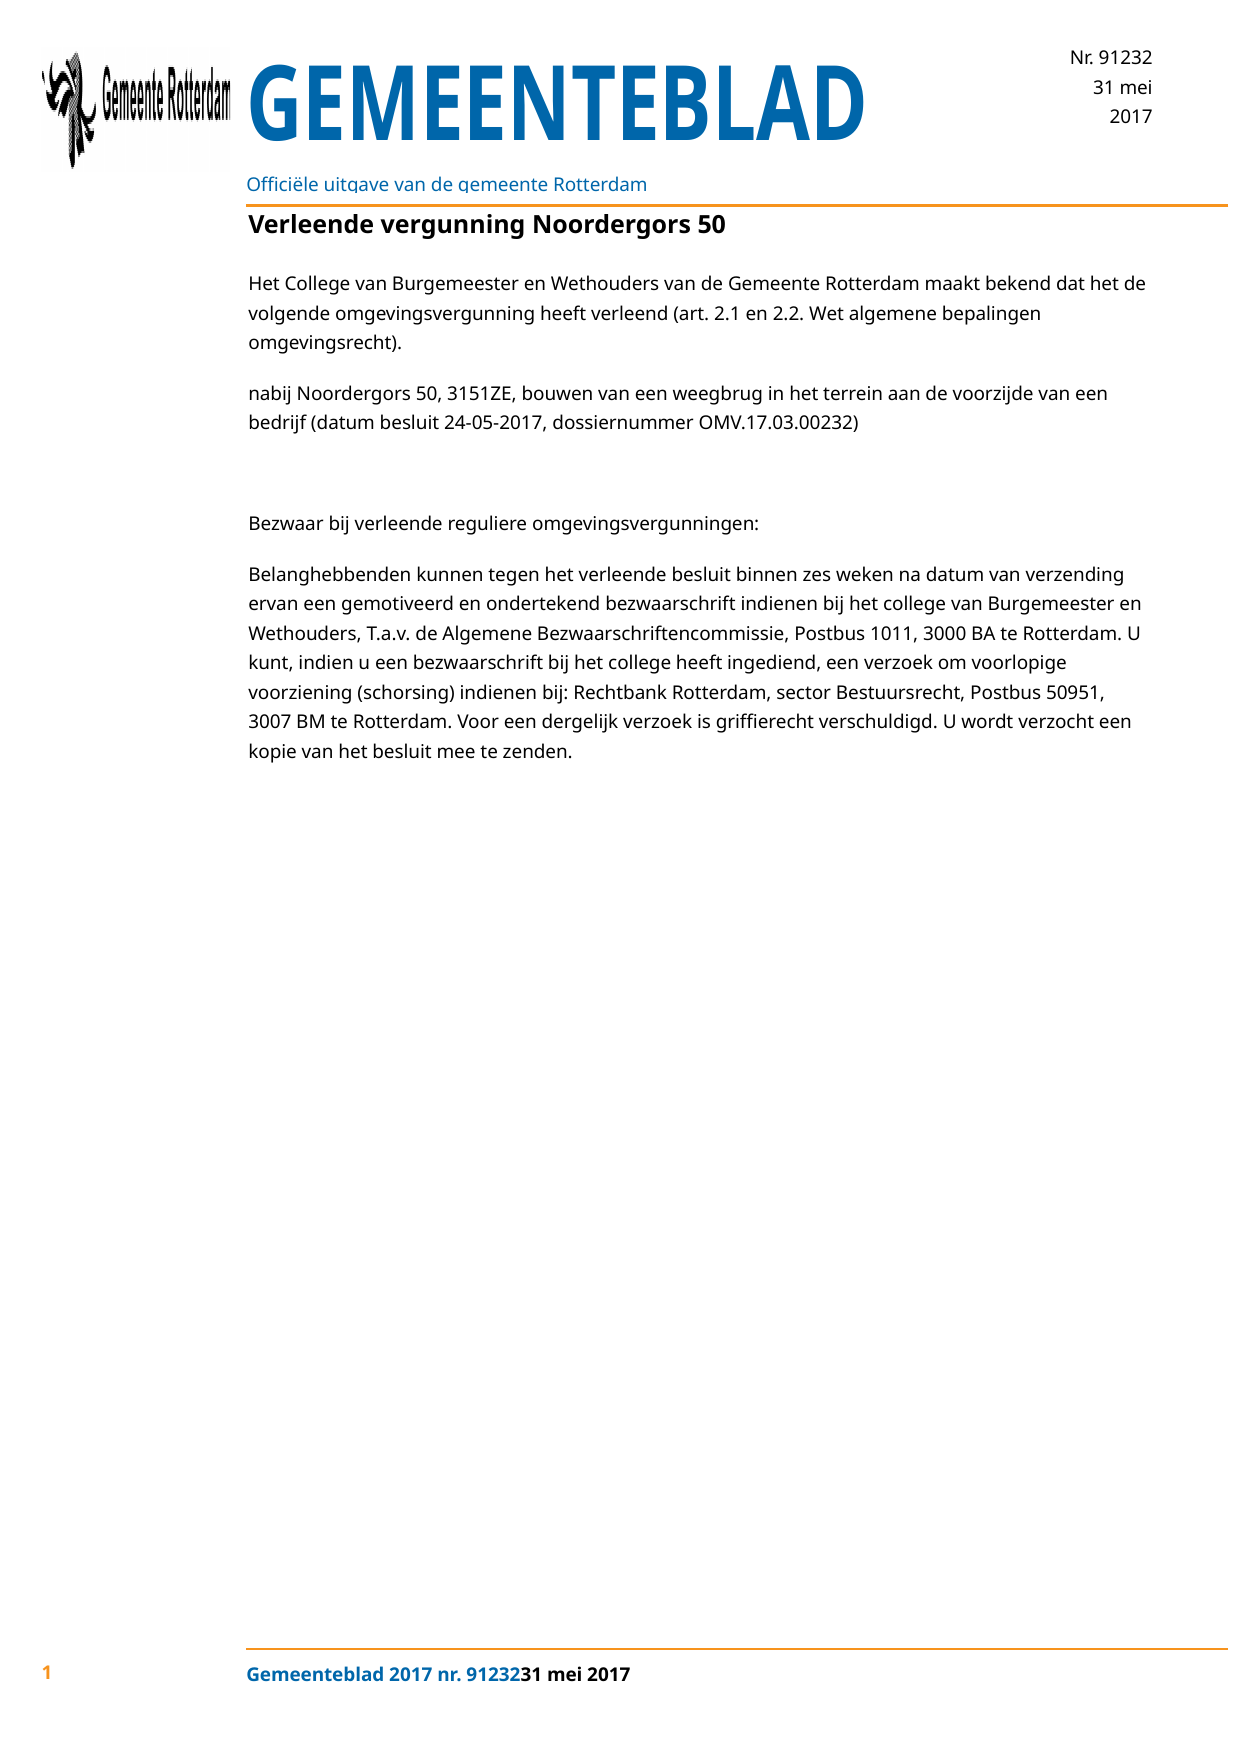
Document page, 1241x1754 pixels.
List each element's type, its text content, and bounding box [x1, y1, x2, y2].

text Verleende vergunning Noordergors 50 [248, 207, 1152, 241]
text Bezwaar bij verleende reguliere omgevingsvergunningen: [248, 510, 1152, 536]
text Belanghebbenden kunnen tegen het verleende besluit binnen zes weken na datum van verzending ervan een gemotiveerd en ondertekend bezwaarschrift indienen bij het college van Burgemeester en Wethouders, T.a.v. de Algemene Bezwaarschriftencommissie, Postbus 1011, 3000 BA te Rotterdam. U kunt, indien u een bezwaarschrift bij het college heeft ingediend, een verzoek om voorlopige voorziening (schorsing) indienen bij: Rechtbank Rotterdam, sector Bestuursrecht, Postbus 50951, 3007 BM te Rotterdam. Voor een dergelijk verzoek is griffierecht verschuldigd. U wordt verzocht een kopie van het besluit mee te zenden. [248, 561, 1152, 764]
text nabij Noordergors 50, 3151ZE, bouwen van een weegbrug in het terrein aan de voorzijde van een bedrijf (datum besluit 24-05-2017, dossiernummer OMV.17.03.00232) [248, 380, 1152, 435]
picture [41, 47, 231, 172]
text Het College van Burgemeester en Wethouders van de Gemeente Rotterdam maakt bekend dat het de volgende omgevingsvergunning heeft verleend (art. 2.1 en 2.2. Wet algemene bepalingen omgevingsrecht). [248, 270, 1152, 355]
